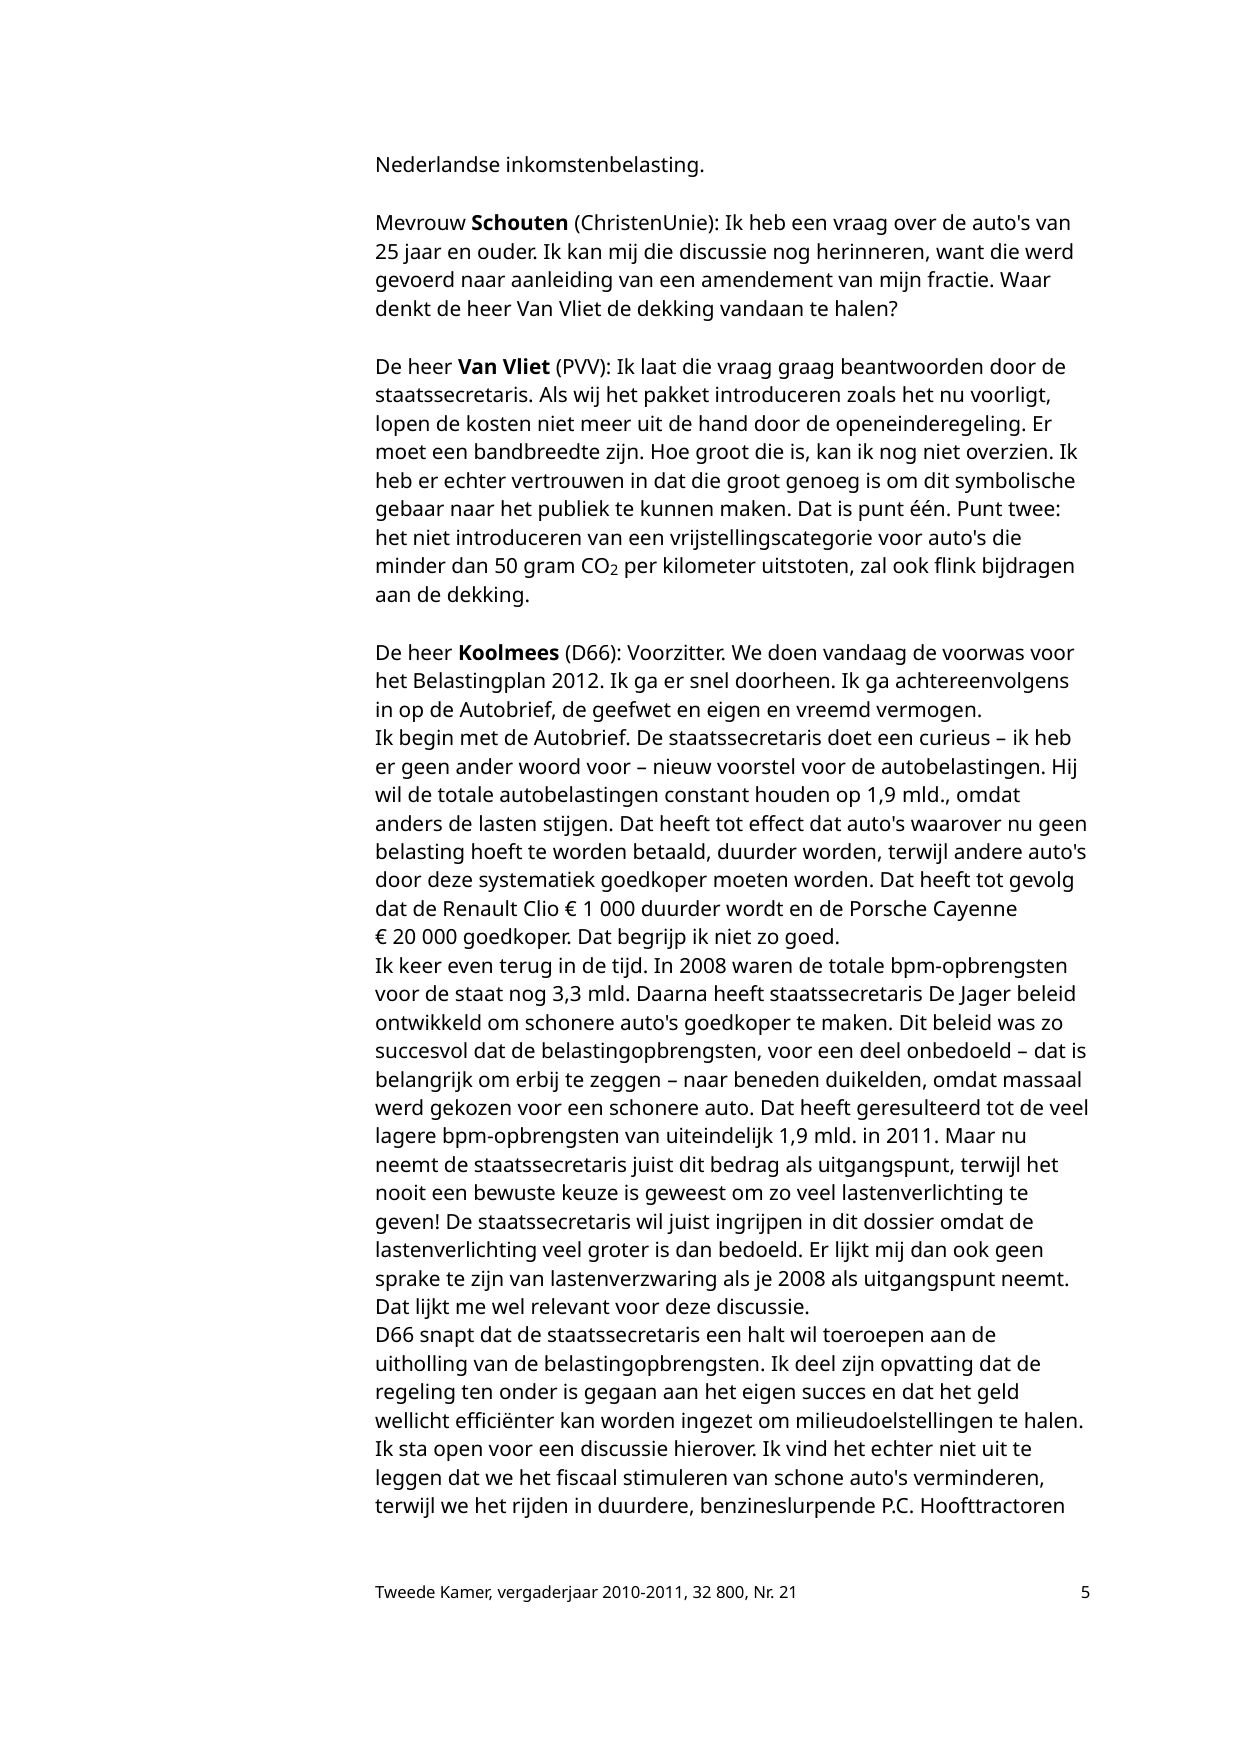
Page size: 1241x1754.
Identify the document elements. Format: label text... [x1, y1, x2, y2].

text Mevrouw Schouten (ChristenUnie): Ik heb een vraag over de auto's van 25 jaar en ouder. Ik kan mij die discussie nog herinneren, want die werd gevoerd naar aanleiding van een amendement van mijn fractie. Waar denkt de heer Van Vliet de dekking vandaan te halen? [375, 208, 1090, 322]
text De heer Van Vliet (PVV): Ik laat die vraag graag beantwoorden door de staatssecretaris. Als wij het pakket introduceren zoals het nu voorligt, lopen de kosten niet meer uit de hand door de openeinderegeling. Er moet een bandbreedte zijn. Hoe groot die is, kan ik nog niet overzien. Ik heb er echter vertrouwen in dat die groot genoeg is om dit symbolische gebaar naar het publiek te kunnen maken. Dat is punt één. Punt twee: het niet introduceren van een vrijstellingscategorie voor auto's die minder dan 50 gram CO2 per kilometer uitstoten, zal ook flink bijdragen aan de dekking. [375, 352, 1090, 608]
text Ik keer even terug in de tijd. In 2008 waren de totale bpm-opbrengsten voor de staat nog 3,3 mld. Daarna heeft staatssecretaris De Jager beleid ontwikkeld om schonere auto's goedkoper te maken. Dit beleid was zo succesvol dat de belastingopbrengsten, voor een deel onbedoeld – dat is belangrijk om erbij te zeggen – naar beneden duikelden, omdat massaal werd gekozen voor een schonere auto. Dat heeft geresulteerd tot de veel lagere bpm-opbrengsten van uiteindelijk 1,9 mld. in 2011. Maar nu neemt de staatssecretaris juist dit bedrag als uitgangspunt, terwijl het nooit een bewuste keuze is geweest om zo veel lastenverlichting te geven! De staatssecretaris wil juist ingrijpen in dit dossier omdat de lastenverlichting veel groter is dan bedoeld. Er lijkt mij dan ook geen sprake te zijn van lastenverzwaring als je 2008 als uitgangspunt neemt. Dat lijkt me wel relevant voor deze discussie. [375, 951, 1090, 1321]
text De heer Koolmees (D66): Voorzitter. We doen vandaag de voorwas voor het Belastingplan 2012. Ik ga er snel doorheen. Ik ga achtereenvolgens in op de Autobrief, de geefwet en eigen en vreemd vermogen. [375, 638, 1090, 723]
text Nederlandse inkomstenbelasting. [375, 150, 1090, 178]
text D66 snapt dat de staatssecretaris een halt wil toeroepen aan de uitholling van de belastingopbrengsten. Ik deel zijn opvatting dat de regeling ten onder is gegaan aan het eigen succes en dat het geld wellicht efficiënter kan worden ingezet om milieudoelstellingen te halen. Ik sta open voor een discussie hierover. Ik vind het echter niet uit te leggen dat we het fiscaal stimuleren van schone auto's verminderen, terwijl we het rijden in duurdere, benzineslurpende P.C. Hoofttractoren [375, 1321, 1090, 1520]
text Ik begin met de Autobrief. De staatssecretaris doet een curieus – ik heb er geen ander woord voor – nieuw voorstel voor de autobelastingen. Hij wil de totale autobelastingen constant houden op 1,9 mld., omdat anders de lasten stijgen. Dat heeft tot effect dat auto's waarover nu geen belasting hoeft te worden betaald, duurder worden, terwijl andere auto's door deze systematiek goedkoper moeten worden. Dat heeft tot gevolg dat de Renault Clio € 1 000 duurder wordt en de Porsche Cayenne € 20 000 goedkoper. Dat begrijp ik niet zo goed. [375, 723, 1090, 951]
